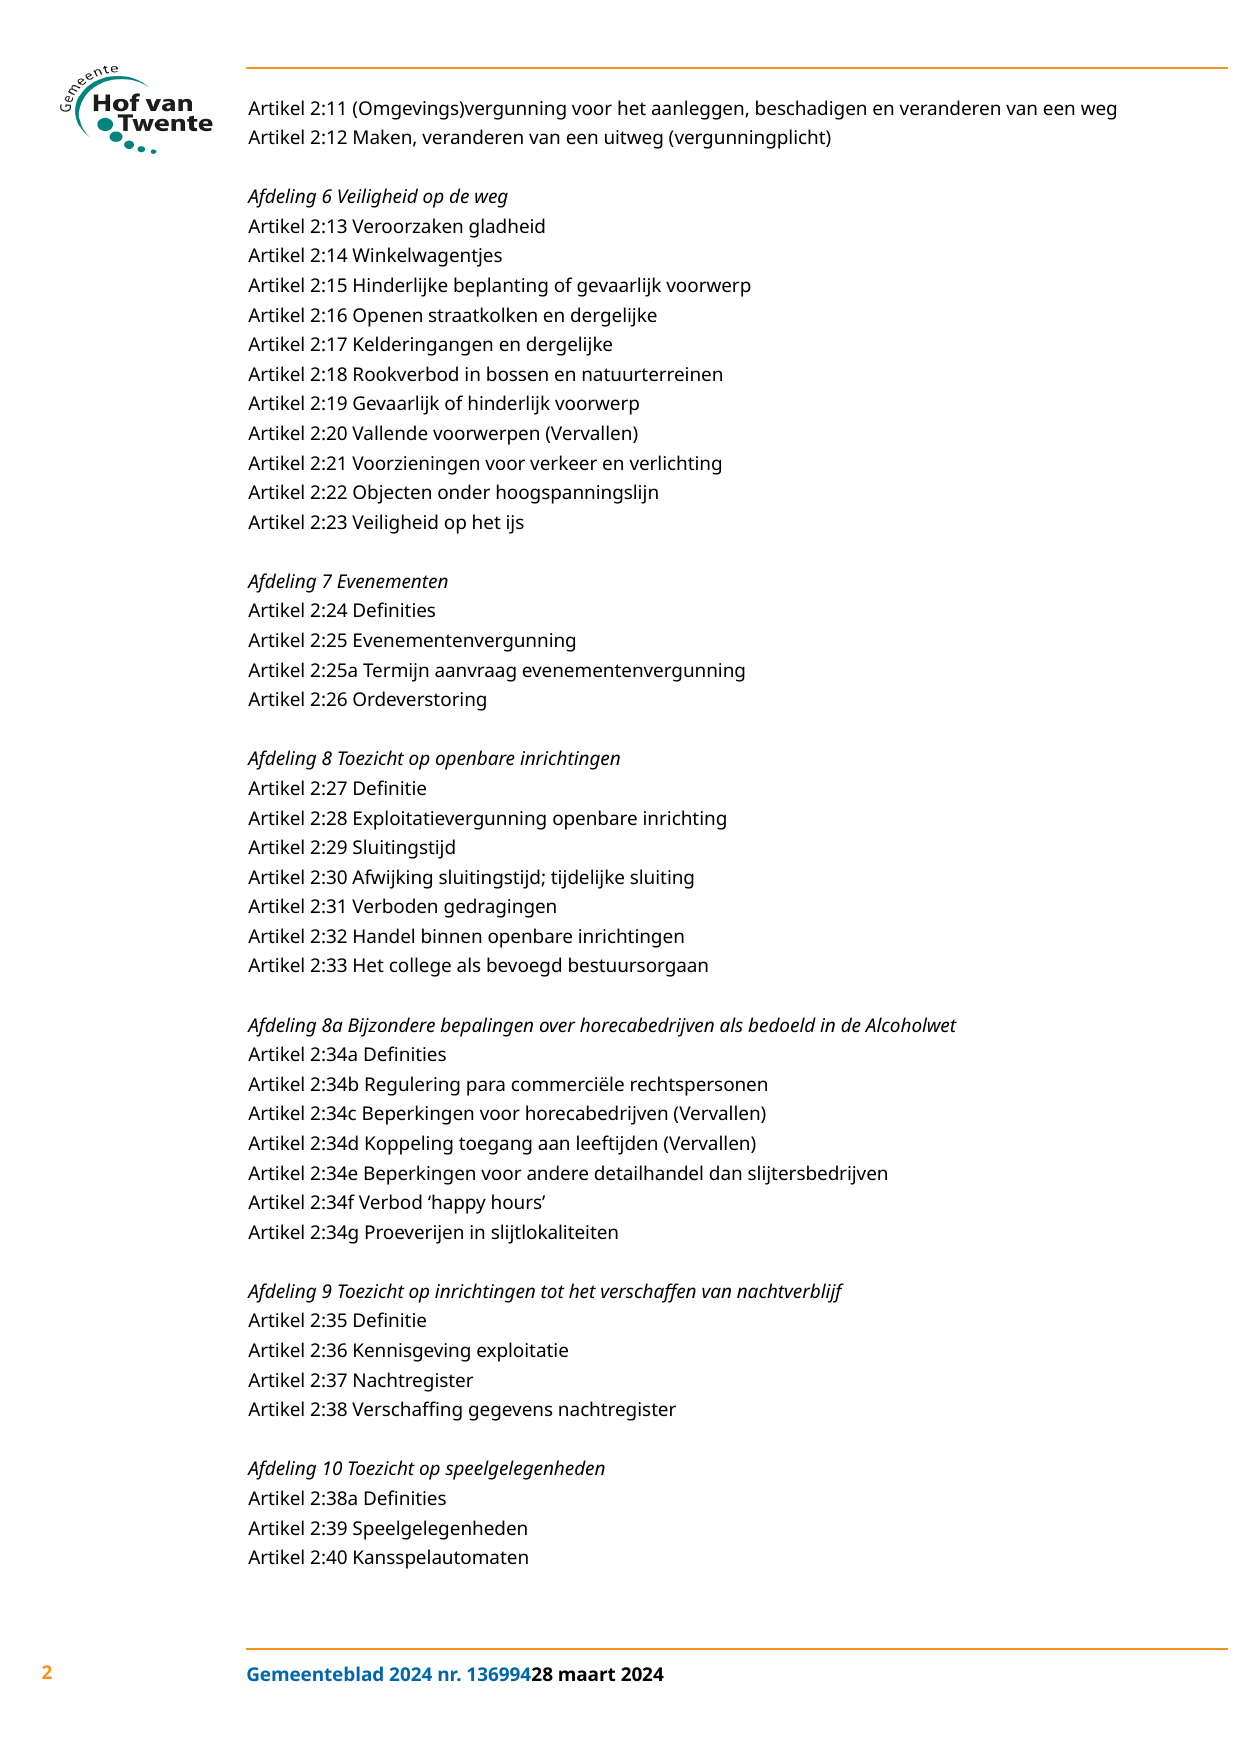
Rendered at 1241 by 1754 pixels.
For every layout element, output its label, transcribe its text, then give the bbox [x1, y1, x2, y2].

text Afdeling 9 Toezicht op inrichtingen tot het verschaffen van nachtverblijf [248, 1278, 1152, 1304]
text Artikel 2:29 Sluitingstijd [248, 834, 1152, 860]
text Artikel 2:17 Kelderingangen en dergelijke [248, 331, 1152, 357]
text Artikel 2:34g Proeverijen in slijtlokaliteiten [248, 1219, 1152, 1245]
text Artikel 2:24 Definities [248, 598, 1152, 623]
text Artikel 2:38a Definities [248, 1485, 1152, 1511]
text Afdeling 8 Toezicht op openbare inrichtingen [248, 746, 1152, 771]
text Artikel 2:32 Handel binnen openbare inrichtingen [248, 923, 1152, 949]
text Artikel 2:16 Openen straatkolken en dergelijke [248, 302, 1152, 328]
text Artikel 2:33 Het college als bevoegd bestuursorgaan [248, 953, 1152, 978]
text Artikel 2:34c Beperkingen voor horecabedrijven (Vervallen) [248, 1101, 1152, 1126]
text Artikel 2:30 Afwijking sluitingstijd; tijdelijke sluiting [248, 864, 1152, 890]
text Artikel 2:34b Regulering para commerciële rechtspersonen [248, 1071, 1152, 1097]
text Artikel 2:11 (Omgevings)vergunning voor het aanleggen, beschadigen en veranderen van een weg [248, 95, 1152, 121]
text Artikel 2:31 Verboden gedragingen [248, 893, 1152, 919]
text Artikel 2:34f Verbod ‘happy hours’ [248, 1189, 1152, 1215]
text Artikel 2:19 Gevaarlijk of hinderlijk voorwerp [248, 391, 1152, 416]
text Artikel 2:36 Kennisgeving exploitatie [248, 1337, 1152, 1363]
text Artikel 2:15 Hinderlijke beplanting of gevaarlijk voorwerp [248, 272, 1152, 298]
text Artikel 2:37 Nachtregister [248, 1367, 1152, 1393]
text Artikel 2:21 Voorzieningen voor verkeer en verlichting [248, 450, 1152, 476]
text Artikel 2:20 Vallende voorwerpen (Vervallen) [248, 420, 1152, 446]
text Artikel 2:38 Verschaffing gegevens nachtregister [248, 1396, 1152, 1422]
text Afdeling 6 Veiligheid op de weg [248, 183, 1152, 209]
text Artikel 2:35 Definitie [248, 1308, 1152, 1333]
text Artikel 2:34e Beperkingen voor andere detailhandel dan slijtersbedrijven [248, 1160, 1152, 1186]
text Afdeling 8a Bijzondere bepalingen over horecabedrijven als bedoeld in de Alcoholwet [248, 1012, 1152, 1038]
text Artikel 2:27 Definitie [248, 775, 1152, 801]
text Artikel 2:40 Kansspelautomaten [248, 1544, 1152, 1570]
text Afdeling 10 Toezicht op speelgelegenheden [248, 1456, 1152, 1481]
picture [41, 47, 231, 172]
text Artikel 2:18 Rookverbod in bossen en natuurterreinen [248, 361, 1152, 387]
text Artikel 2:26 Ordeverstoring [248, 686, 1152, 712]
text Artikel 2:39 Speelgelegenheden [248, 1515, 1152, 1541]
text Artikel 2:12 Maken, veranderen van een uitweg (vergunningplicht) [248, 124, 1152, 150]
text Artikel 2:25a Termijn aanvraag evenementenvergunning [248, 657, 1152, 683]
text Artikel 2:22 Objecten onder hoogspanningslijn [248, 479, 1152, 505]
text Artikel 2:23 Veiligheid op het ijs [248, 509, 1152, 535]
text Afdeling 7 Evenementen [248, 568, 1152, 594]
text Artikel 2:25 Evenementenvergunning [248, 627, 1152, 653]
text Artikel 2:34d Koppeling toegang aan leeftijden (Vervallen) [248, 1130, 1152, 1156]
text Artikel 2:34a Definities [248, 1041, 1152, 1067]
text Artikel 2:28 Exploitatievergunning openbare inrichting [248, 805, 1152, 831]
text Artikel 2:14 Winkelwagentjes [248, 243, 1152, 268]
text Artikel 2:13 Veroorzaken gladheid [248, 213, 1152, 239]
